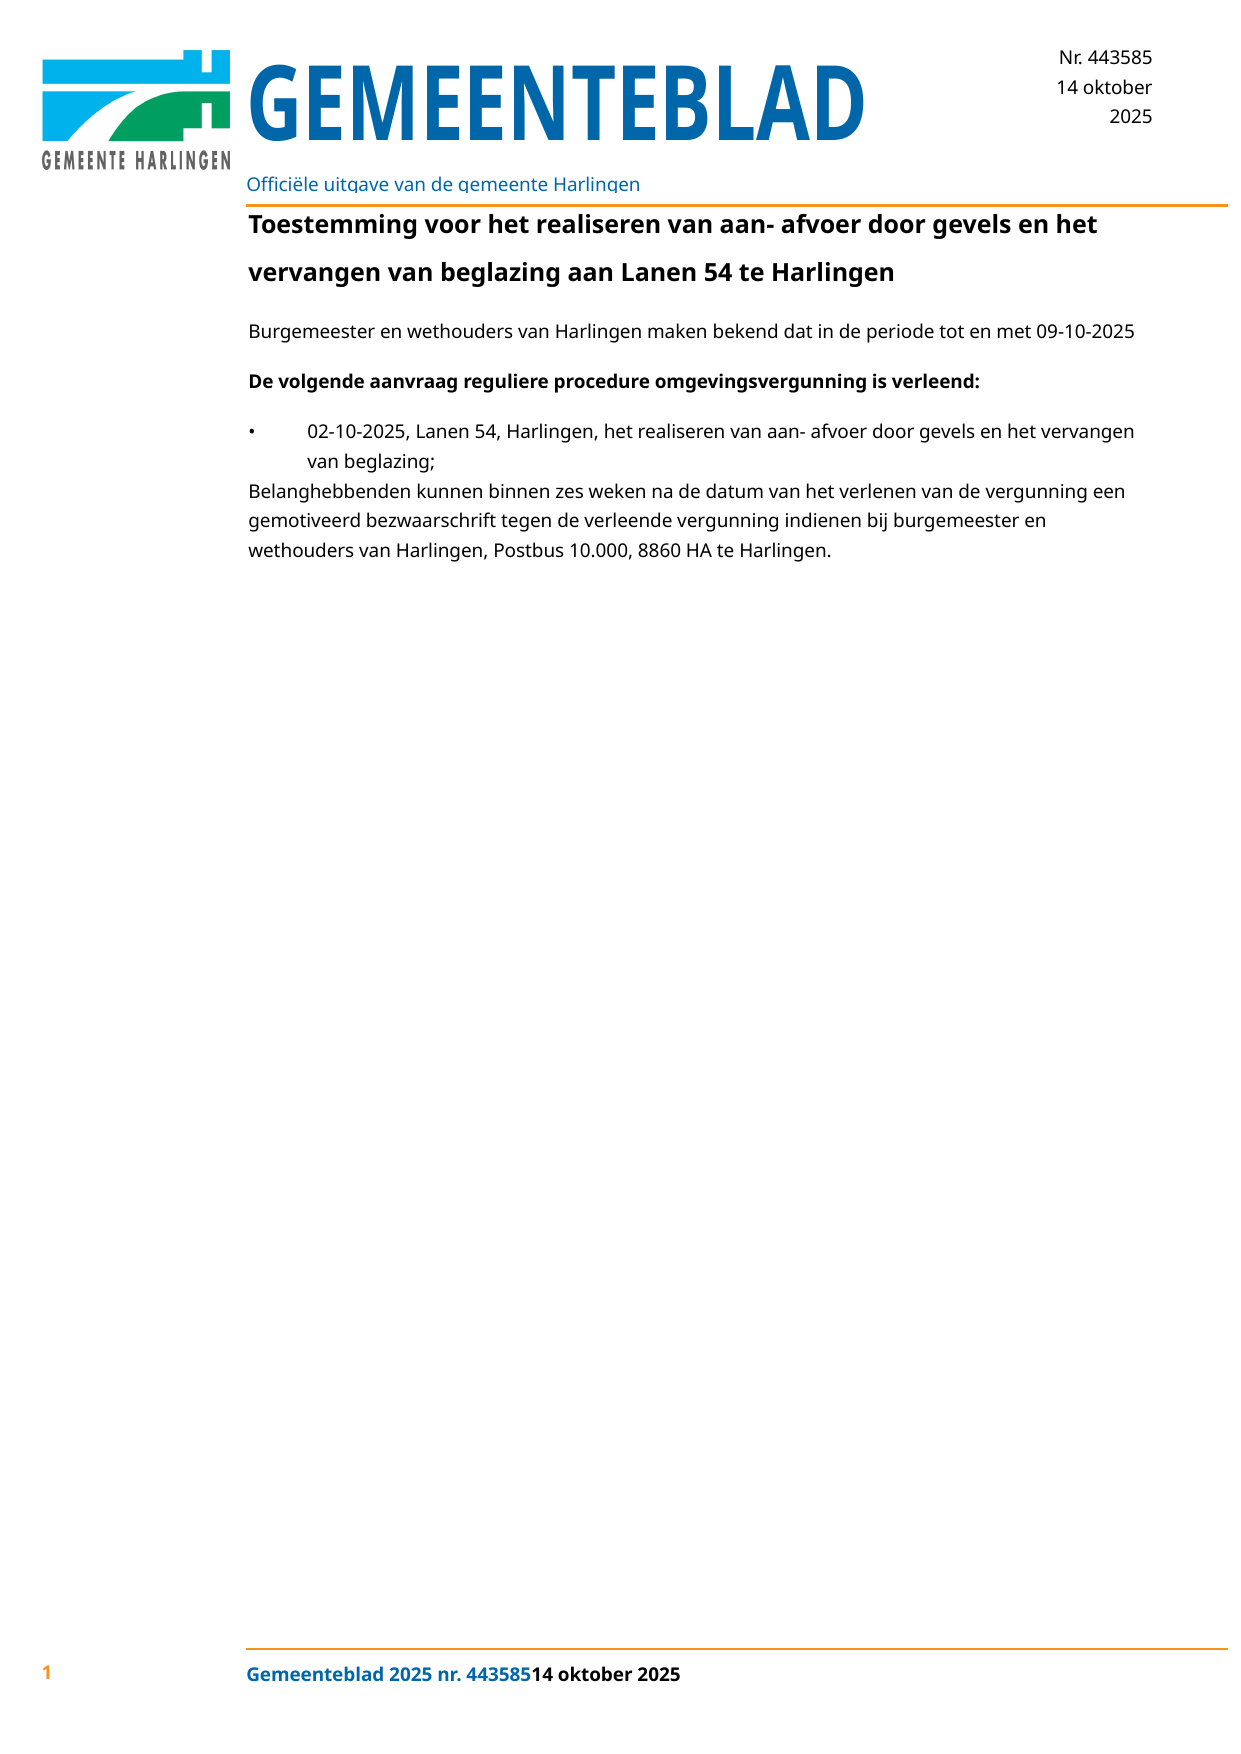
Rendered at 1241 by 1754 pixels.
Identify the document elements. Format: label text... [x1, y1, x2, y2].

text De volgende aanvraag reguliere procedure omgevingsvergunning is verleend: [248, 368, 1152, 394]
text Toestemming voor het realiseren van aan- afvoer door gevels en het vervangen van beglazing aan Lanen 54 te Harlingen [248, 207, 1152, 288]
text Burgemeester en wethouders van Harlingen maken bekend dat in de periode tot en met 09-10-2025 [248, 318, 1152, 344]
list 02-10-2025, Lanen 54, Harlingen, het realiseren van aan- afvoer door gevels en het vervangen van beglazing; [248, 419, 1152, 474]
picture [41, 47, 231, 172]
text Belanghebbenden kunnen binnen zes weken na de datum van het verlenen van de vergunning een gemotiveerd bezwaarschrift tegen de verleende vergunning indienen bij burgemeester en wethouders van Harlingen, Postbus 10.000, 8860 HA te Harlingen. [248, 478, 1152, 563]
